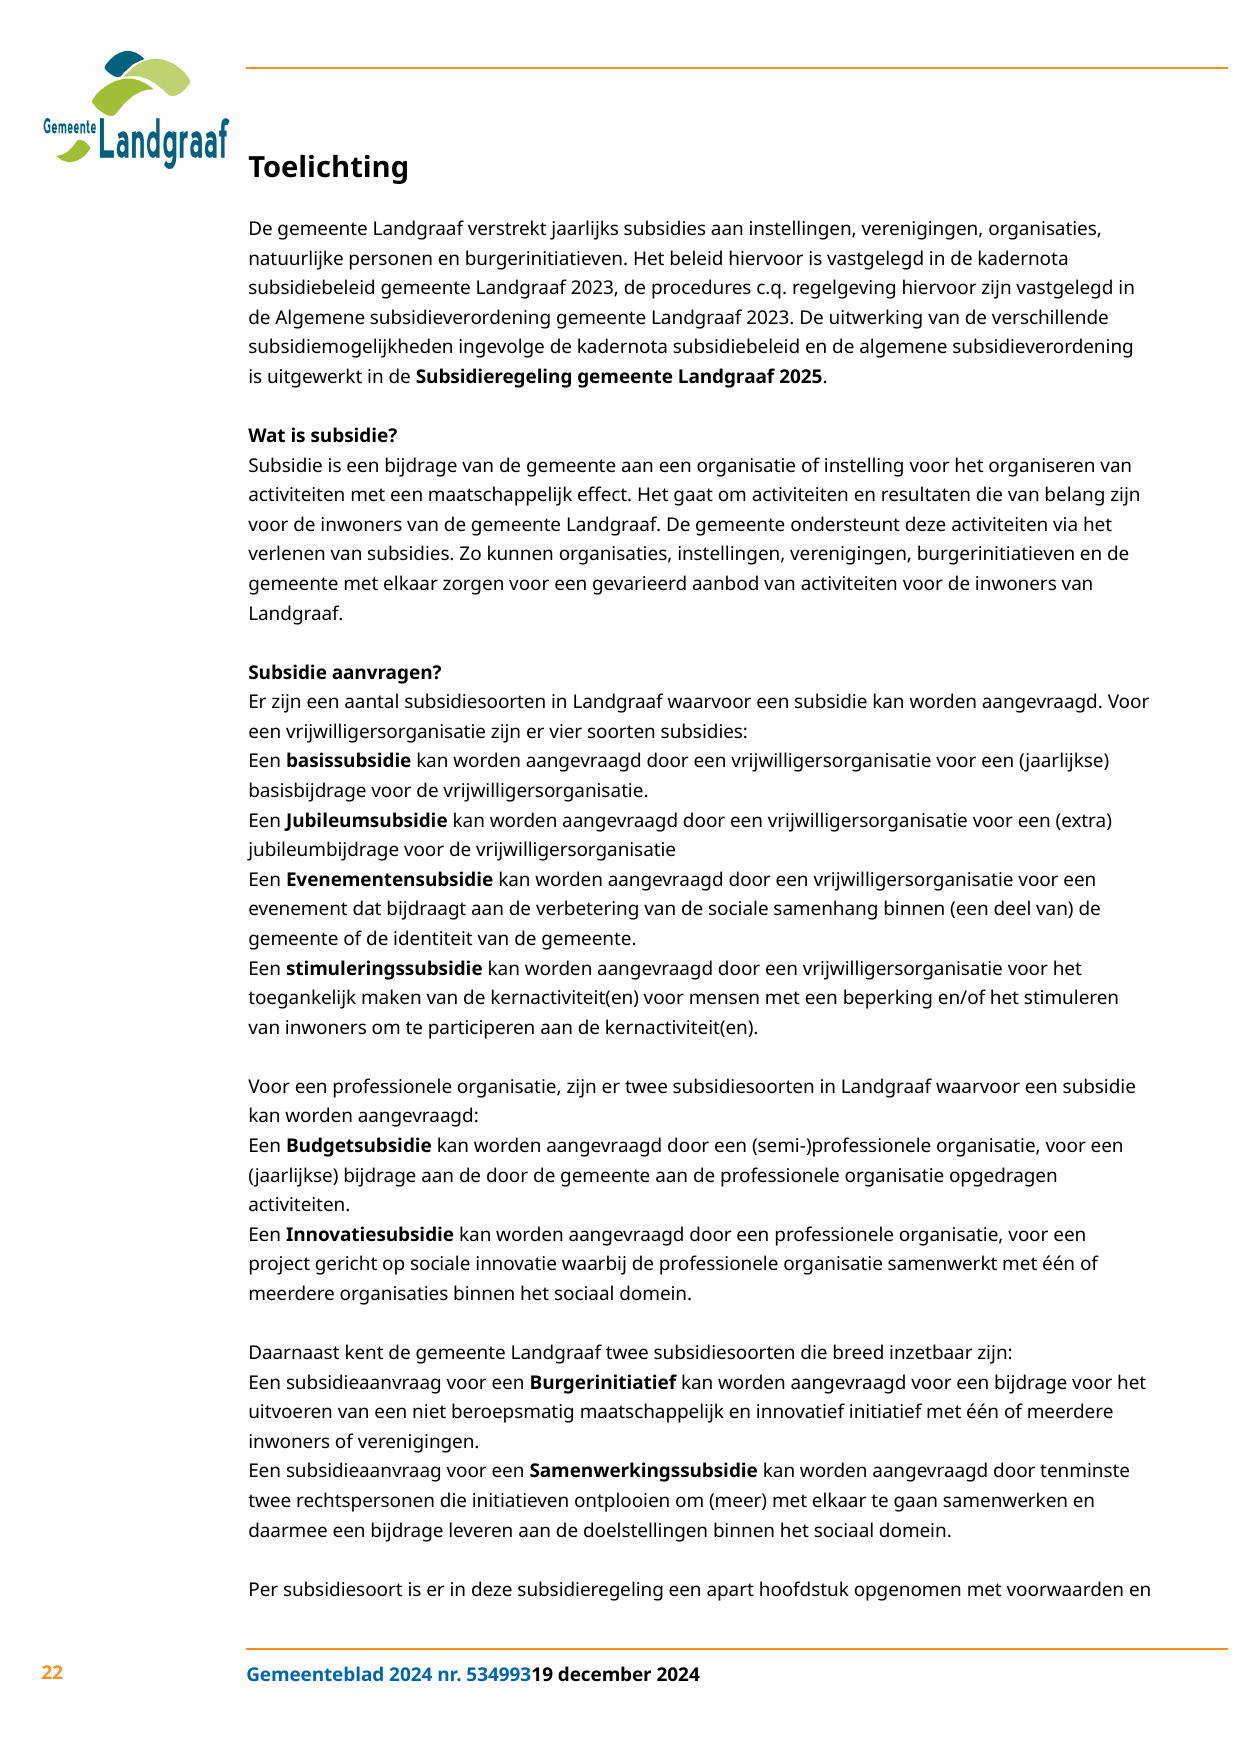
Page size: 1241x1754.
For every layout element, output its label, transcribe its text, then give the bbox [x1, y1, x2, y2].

text Een stimuleringssubsidie kan worden aangevraagd door een vrijwilligersorganisatie voor het toegankelijk maken van de kernactiviteit(en) voor mensen met een beperking en/of het stimuleren van inwoners om te participeren aan de kernactiviteit(en). [248, 955, 1152, 1039]
text Een basissubsidie kan worden aangevraagd door een vrijwilligersorganisatie voor een (jaarlijkse) basisbijdrage voor de vrijwilligersorganisatie. [248, 748, 1152, 803]
text De gemeente Landgraaf verstrekt jaarlijks subsidies aan instellingen, verenigingen, organisaties, natuurlijke personen en burgerinitiatieven. Het beleid hiervoor is vastgelegd in de kadernota subsidiebeleid gemeente Landgraaf 2023, de procedures c.q. regelgeving hiervoor zijn vastgelegd in de Algemene subsidieverordening gemeente Landgraaf 2023. De uitwerking van de verschillende subsidiemogelijkheden ingevolge de kadernota subsidiebeleid en de algemene subsidieverordening is uitgewerkt in de Subsidieregeling gemeente Landgraaf 2025. [248, 215, 1152, 389]
text Wat is subsidie? [248, 422, 1152, 448]
text Een Jubileumsubsidie kan worden aangevraagd door een vrijwilligersorganisatie voor een (extra) jubileumbijdrage voor de vrijwilligersorganisatie [248, 807, 1152, 862]
text Een subsidieaanvraag voor een Burgerinitiatief kan worden aangevraagd voor een bijdrage voor het uitvoeren van een niet beroepsmatig maatschappelijk en innovatief initiatief met één of meerdere inwoners of verenigingen. [248, 1369, 1152, 1454]
text Per subsidiesoort is er in deze subsidieregeling een apart hoofdstuk opgenomen met voorwaarden en [248, 1576, 1152, 1602]
text Subsidie aanvragen? [248, 659, 1152, 684]
picture [41, 47, 231, 172]
text Een Budgetsubsidie kan worden aangevraagd door een (semi-)professionele organisatie, voor een (jaarlijkse) bijdrage aan de door de gemeente aan de professionele organisatie opgedragen activiteiten. [248, 1132, 1152, 1217]
text Toelichting [248, 146, 1152, 186]
text Daarnaast kent de gemeente Landgraaf twee subsidiesoorten die breed inzetbaar zijn: [248, 1339, 1152, 1365]
text Een Innovatiesubsidie kan worden aangevraagd door een professionele organisatie, voor een project gericht op sociale innovatie waarbij de professionele organisatie samenwerkt met één of meerdere organisaties binnen het sociaal domein. [248, 1221, 1152, 1306]
text Subsidie is een bijdrage van de gemeente aan een organisatie of instelling voor het organiseren van activiteiten met een maatschappelijk effect. Het gaat om activiteiten en resultaten die van belang zijn voor de inwoners van de gemeente Landgraaf. De gemeente ondersteunt deze activiteiten via het verlenen van subsidies. Zo kunnen organisaties, instellingen, verenigingen, burgerinitiatieven en de gemeente met elkaar zorgen voor een gevarieerd aanbod van activiteiten voor de inwoners van Landgraaf. [248, 452, 1152, 625]
text Een Evenementensubsidie kan worden aangevraagd door een vrijwilligersorganisatie voor een evenement dat bijdraagt aan de verbetering van de sociale samenhang binnen (een deel van) de gemeente of de identiteit van de gemeente. [248, 866, 1152, 951]
text Er zijn een aantal subsidiesoorten in Landgraaf waarvoor een subsidie kan worden aangevraagd. Voor een vrijwilligersorganisatie zijn er vier soorten subsidies: [248, 688, 1152, 744]
text Voor een professionele organisatie, zijn er twee subsidiesoorten in Landgraaf waarvoor een subsidie kan worden aangevraagd: [248, 1073, 1152, 1128]
text Een subsidieaanvraag voor een Samenwerkingssubsidie kan worden aangevraagd door tenminste twee rechtspersonen die initiatieven ontplooien om (meer) met elkaar te gaan samenwerken en daarmee een bijdrage leveren aan de doelstellingen binnen het sociaal domein. [248, 1458, 1152, 1542]
